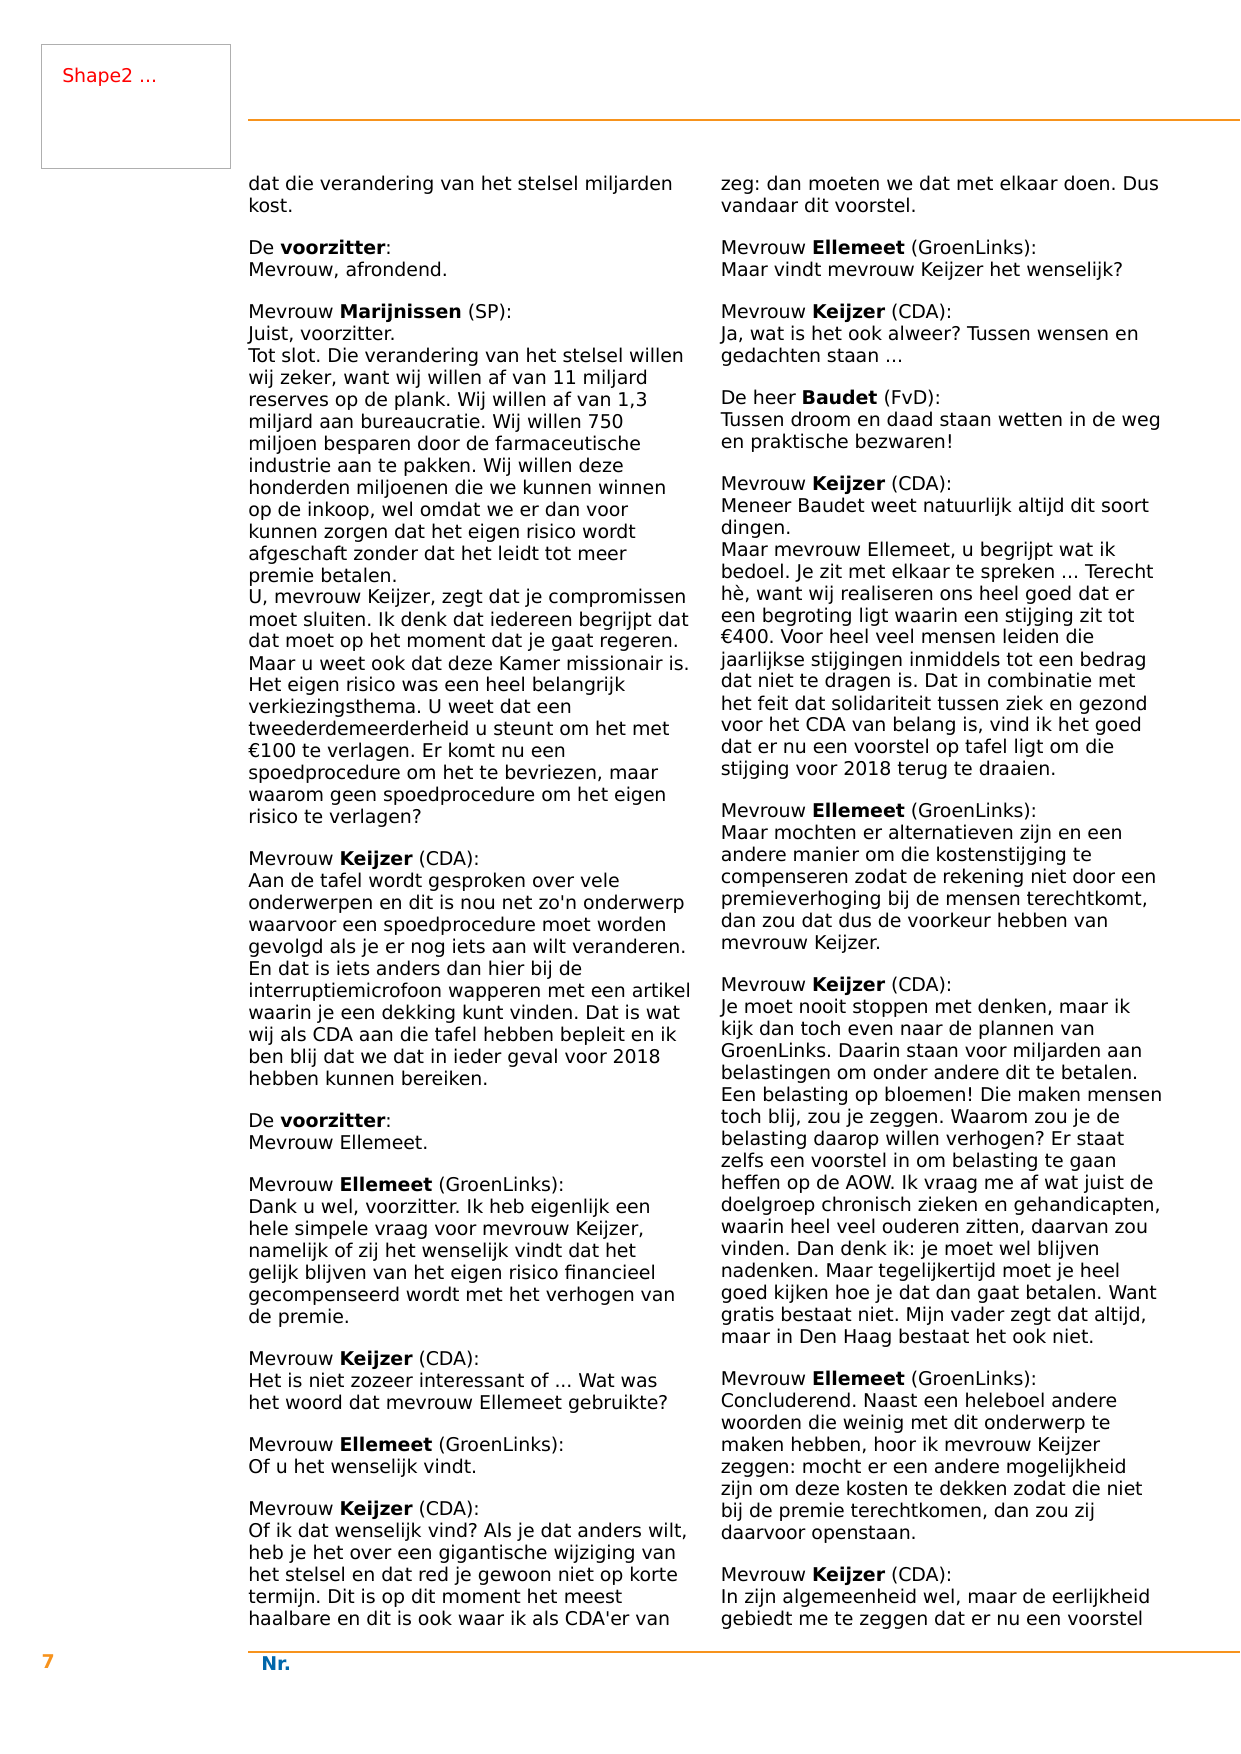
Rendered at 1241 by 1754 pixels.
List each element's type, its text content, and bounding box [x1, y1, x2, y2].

text U, mevrouw Keijzer, zegt dat je compromissen moet sluiten. Ik denk dat iedereen begrijpt dat dat moet op het moment dat je gaat regeren. Maar u weet ook dat deze Kamer missionair is. Het eigen risico was een heel belangrijk verkiezingsthema. U weet dat een tweederdemeerderheid u steunt om het met €100 te verlagen. Er komt nu een spoedprocedure om het te bevriezen, maar waarom geen spoedprocedure om het eigen risico te verlagen? [248, 586, 691, 828]
text Maar vindt mevrouw Keijzer het wenselijk? [721, 259, 1163, 281]
text Maar mochten er alternatieven zijn en een andere manier om die kostenstijging te compenseren zodat de rekening niet door een premieverhoging bij de mensen terechtkomt, dan zou dat dus de voorkeur hebben van mevrouw Keijzer. [721, 822, 1163, 954]
text Mevrouw Keijzer (CDA): [248, 848, 691, 870]
text Ja, wat is het ook alweer? Tussen wensen en gedachten staan ... [721, 323, 1163, 367]
text Mevrouw Ellemeet (GroenLinks): [721, 1368, 1163, 1390]
text Aan de tafel wordt gesproken over vele onderwerpen en dit is nou net zo'n onderwerp waarvoor een spoedprocedure moet worden gevolgd als je er nog iets aan wilt veranderen. En dat is iets anders dan hier bij de interruptiemicrofoon wapperen met een artikel waarin je een dekking kunt vinden. Dat is wat wij als CDA aan die tafel hebben bepleit en ik ben blij dat we dat in ieder geval voor 2018 hebben kunnen bereiken. [248, 870, 691, 1090]
text Juist, voorzitter. [248, 323, 691, 345]
text Mevrouw, afrondend. [248, 259, 691, 281]
text Mevrouw Ellemeet (GroenLinks): [721, 237, 1163, 259]
text Mevrouw Keijzer (CDA): [248, 1348, 691, 1370]
text Mevrouw Keijzer (CDA): [721, 974, 1163, 996]
text zeg: dan moeten we dat met elkaar doen. Dus vandaar dit voorstel. [721, 173, 1163, 217]
text Of ik dat wenselijk vind? Als je dat anders wilt, heb je het over een gigantische wijziging van het stelsel en dat red je gewoon niet op korte termijn. Dit is op dit moment het meest haalbare en dit is ook waar ik als CDA'er van [248, 1520, 691, 1629]
text Mevrouw Ellemeet. [248, 1132, 691, 1154]
text Concluderend. Naast een heleboel andere woorden die weinig met dit onderwerp te maken hebben, hoor ik mevrouw Keijzer zeggen: mocht er een andere mogelijkheid zijn om deze kosten te dekken zodat die niet bij de premie terechtkomen, dan zou zij daarvoor openstaan. [721, 1390, 1163, 1544]
text Mevrouw Keijzer (CDA): [248, 1498, 691, 1520]
text Maar mevrouw Ellemeet, u begrijpt wat ik bedoel. Je zit met elkaar te spreken ... Terecht hè, want wij realiseren ons heel goed dat er een begroting ligt waarin een stijging zit tot €400. Voor heel veel mensen leiden die jaarlijkse stijgingen inmiddels tot een bedrag dat niet te dragen is. Dat in combinatie met het feit dat solidariteit tussen ziek en gezond voor het CDA van belang is, vind ik het goed dat er nu een voorstel op tafel ligt om die stijging voor 2018 terug te draaien. [721, 538, 1163, 780]
text Tot slot. Die verandering van het stelsel willen wij zeker, want wij willen af van 11 miljard reserves op de plank. Wij willen af van 1,3 miljard aan bureaucratie. Wij willen 750 miljoen besparen door de farmaceutische industrie aan te pakken. Wij willen deze honderden miljoenen die we kunnen winnen op de inkoop, wel omdat we er dan voor kunnen zorgen dat het eigen risico wordt afgeschaft zonder dat het leidt tot meer premie betalen. [248, 345, 691, 586]
text Het is niet zozeer interessant of ... Wat was het woord dat mevrouw Ellemeet gebruikte? [248, 1370, 691, 1414]
text Meneer Baudet weet natuurlijk altijd dit soort dingen. [721, 494, 1163, 538]
text Je moet nooit stoppen met denken, maar ik kijk dan toch even naar de plannen van GroenLinks. Daarin staan voor miljarden aan belastingen om onder andere dit te betalen. Een belasting op bloemen! Die maken mensen toch blij, zou je zeggen. Waarom zou je de belasting daarop willen verhogen? Er staat zelfs een voorstel in om belasting te gaan heffen op de AOW. Ik vraag me af wat juist de doelgroep chronisch zieken en gehandicapten, waarin heel veel ouderen zitten, daarvan zou vinden. Dan denk ik: je moet wel blijven nadenken. Maar tegelijkertijd moet je heel goed kijken hoe je dat dan gaat betalen. Want gratis bestaat niet. Mijn vader zegt dat altijd, maar in Den Haag bestaat het ook niet. [721, 996, 1163, 1348]
text Mevrouw Ellemeet (GroenLinks): [248, 1434, 691, 1456]
text Mevrouw Keijzer (CDA): [721, 473, 1163, 494]
text De voorzitter: [248, 1110, 691, 1132]
text Mevrouw Marijnissen (SP): [248, 301, 691, 323]
text De voorzitter: [248, 237, 691, 259]
text Of u het wenselijk vindt. [248, 1456, 691, 1478]
text In zijn algemeenheid wel, maar de eerlijkheid gebiedt me te zeggen dat er nu een voorstel [721, 1586, 1163, 1629]
text Dank u wel, voorzitter. Ik heb eigenlijk een hele simpele vraag voor mevrouw Keijzer, namelijk of zij het wenselijk vindt dat het gelijk blijven van het eigen risico financieel gecompenseerd wordt met het verhogen van de premie. [248, 1196, 691, 1328]
text Mevrouw Keijzer (CDA): [721, 1564, 1163, 1586]
text Mevrouw Ellemeet (GroenLinks): [248, 1174, 691, 1196]
text Mevrouw Ellemeet (GroenLinks): [721, 800, 1163, 822]
text De heer Baudet (FvD): [721, 387, 1163, 409]
text Mevrouw Keijzer (CDA): [721, 301, 1163, 323]
text dat die verandering van het stelsel miljarden kost. [248, 173, 691, 217]
text Tussen droom en daad staan wetten in de weg en praktische bezwaren! [721, 409, 1163, 453]
